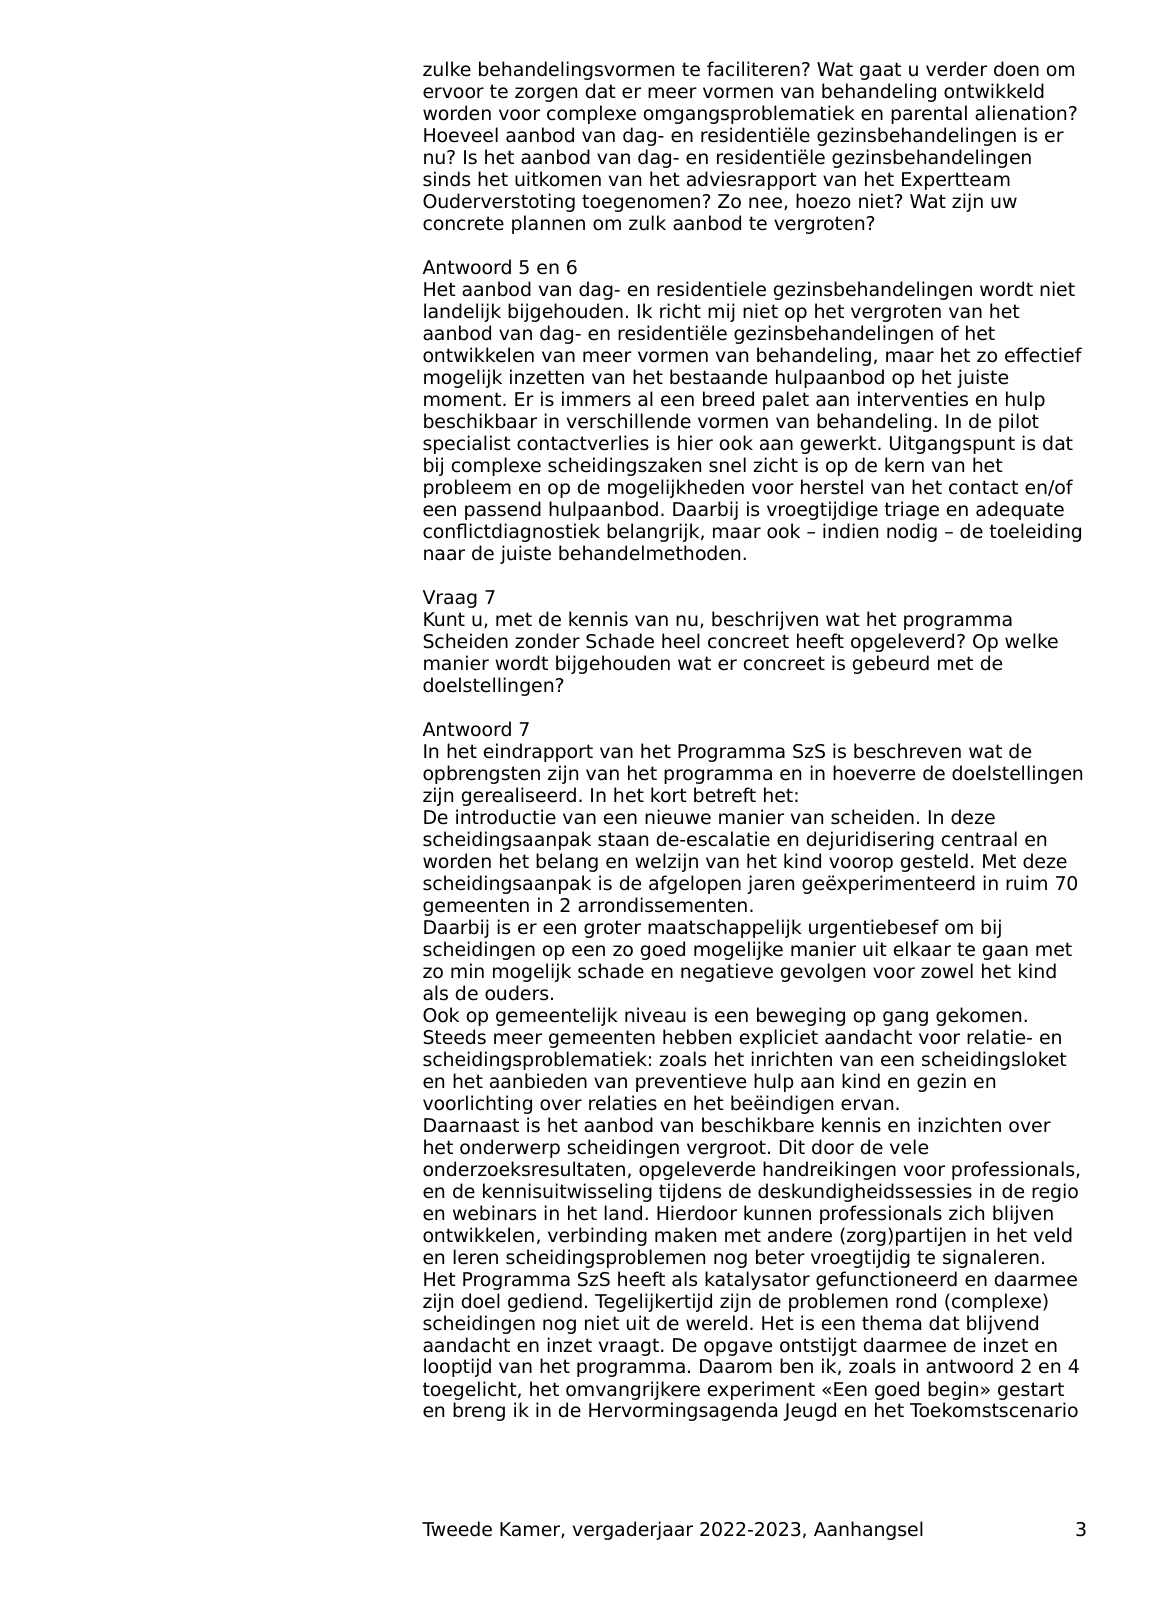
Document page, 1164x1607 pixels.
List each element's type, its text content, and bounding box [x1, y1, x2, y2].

text De introductie van een nieuwe manier van scheiden. In deze scheidingsaanpak staan de-escalatie en dejuridisering centraal en worden het belang en welzijn van het kind voorop gesteld. Met deze scheidingsaanpak is de afgelopen jaren geëxperimenteerd in ruim 70 gemeenten in 2 arrondissementen. [422, 807, 1087, 917]
text Ook op gemeentelijk niveau is een beweging op gang gekomen. Steeds meer gemeenten hebben expliciet aandacht voor relatie- en scheidingsproblematiek: zoals het inrichten van een scheidingsloket en het aanbieden van preventieve hulp aan kind en gezin en voorlichting over relaties en het beëindigen ervan. [422, 1005, 1087, 1115]
text Antwoord 7 [422, 719, 1087, 741]
text Hoeveel aanbod van dag- en residentiële gezinsbehandelingen is er nu? Is het aanbod van dag- en residentiële gezinsbehandelingen sinds het uitkomen van het adviesrapport van het Expertteam Ouderverstoting toegenomen? Zo nee, hoezo niet? Wat zijn uw concrete plannen om zulk aanbod te vergroten? [422, 125, 1087, 235]
text Antwoord 5 en 6 [422, 257, 1087, 279]
text Het aanbod van dag- en residentiele gezinsbehandelingen wordt niet landelijk bijgehouden. Ik richt mij niet op het vergroten van het aanbod van dag- en residentiële gezinsbehandelingen of het ontwikkelen van meer vormen van behandeling, maar het zo effectief mogelijk inzetten van het bestaande hulpaanbod op het juiste moment. Er is immers al een breed palet aan interventies en hulp beschikbaar in verschillende vormen van behandeling. In de pilot specialist contactverlies is hier ook aan gewerkt. Uitgangspunt is dat bij complexe scheidingszaken snel zicht is op de kern van het probleem en op de mogelijkheden voor herstel van het contact en/of een passend hulpaanbod. Daarbij is vroegtijdige triage en adequate conflictdiagnostiek belangrijk, maar ook – indien nodig – de toeleiding naar de juiste behandelmethoden. [422, 279, 1087, 565]
text Vraag 7 [422, 587, 1087, 609]
text Daarnaast is het aanbod van beschikbare kennis en inzichten over het onderwerp scheidingen vergroot. Dit door de vele onderzoeksresultaten, opgeleverde handreikingen voor professionals, en de kennisuitwisseling tijdens de deskundigheidssessies in de regio en webinars in het land. Hierdoor kunnen professionals zich blijven ontwikkelen, verbinding maken met andere (zorg)partijen in het veld en leren scheidingsproblemen nog beter vroegtijdig te signaleren. [422, 1115, 1087, 1268]
text Het Programma SzS heeft als katalysator gefunctioneerd en daarmee zijn doel gediend. Tegelijkertijd zijn de problemen rond (complexe) scheidingen nog niet uit de wereld. Het is een thema dat blijvend aandacht en inzet vraagt. De opgave ontstijgt daarmee de inzet en looptijd van het programma. Daarom ben ik, zoals in antwoord 2 en 4 toegelicht, het omvangrijkere experiment «Een goed begin» gestart en breng ik in de Hervormingsagenda Jeugd en het Toekomstscenario [422, 1268, 1087, 1422]
text In het eindrapport van het Programma SzS is beschreven wat de opbrengsten zijn van het programma en in hoeverre de doelstellingen zijn gerealiseerd. In het kort betreft het: [422, 741, 1087, 807]
text zulke behandelingsvormen te faciliteren? Wat gaat u verder doen om ervoor te zorgen dat er meer vormen van behandeling ontwikkeld worden voor complexe omgangsproblematiek en parental alienation? [422, 59, 1087, 125]
text Kunt u, met de kennis van nu, beschrijven wat het programma Scheiden zonder Schade heel concreet heeft opgeleverd? Op welke manier wordt bijgehouden wat er concreet is gebeurd met de doelstellingen? [422, 609, 1087, 697]
text Daarbij is er een groter maatschappelijk urgentiebesef om bij scheidingen op een zo goed mogelijke manier uit elkaar te gaan met zo min mogelijk schade en negatieve gevolgen voor zowel het kind als de ouders. [422, 917, 1087, 1005]
